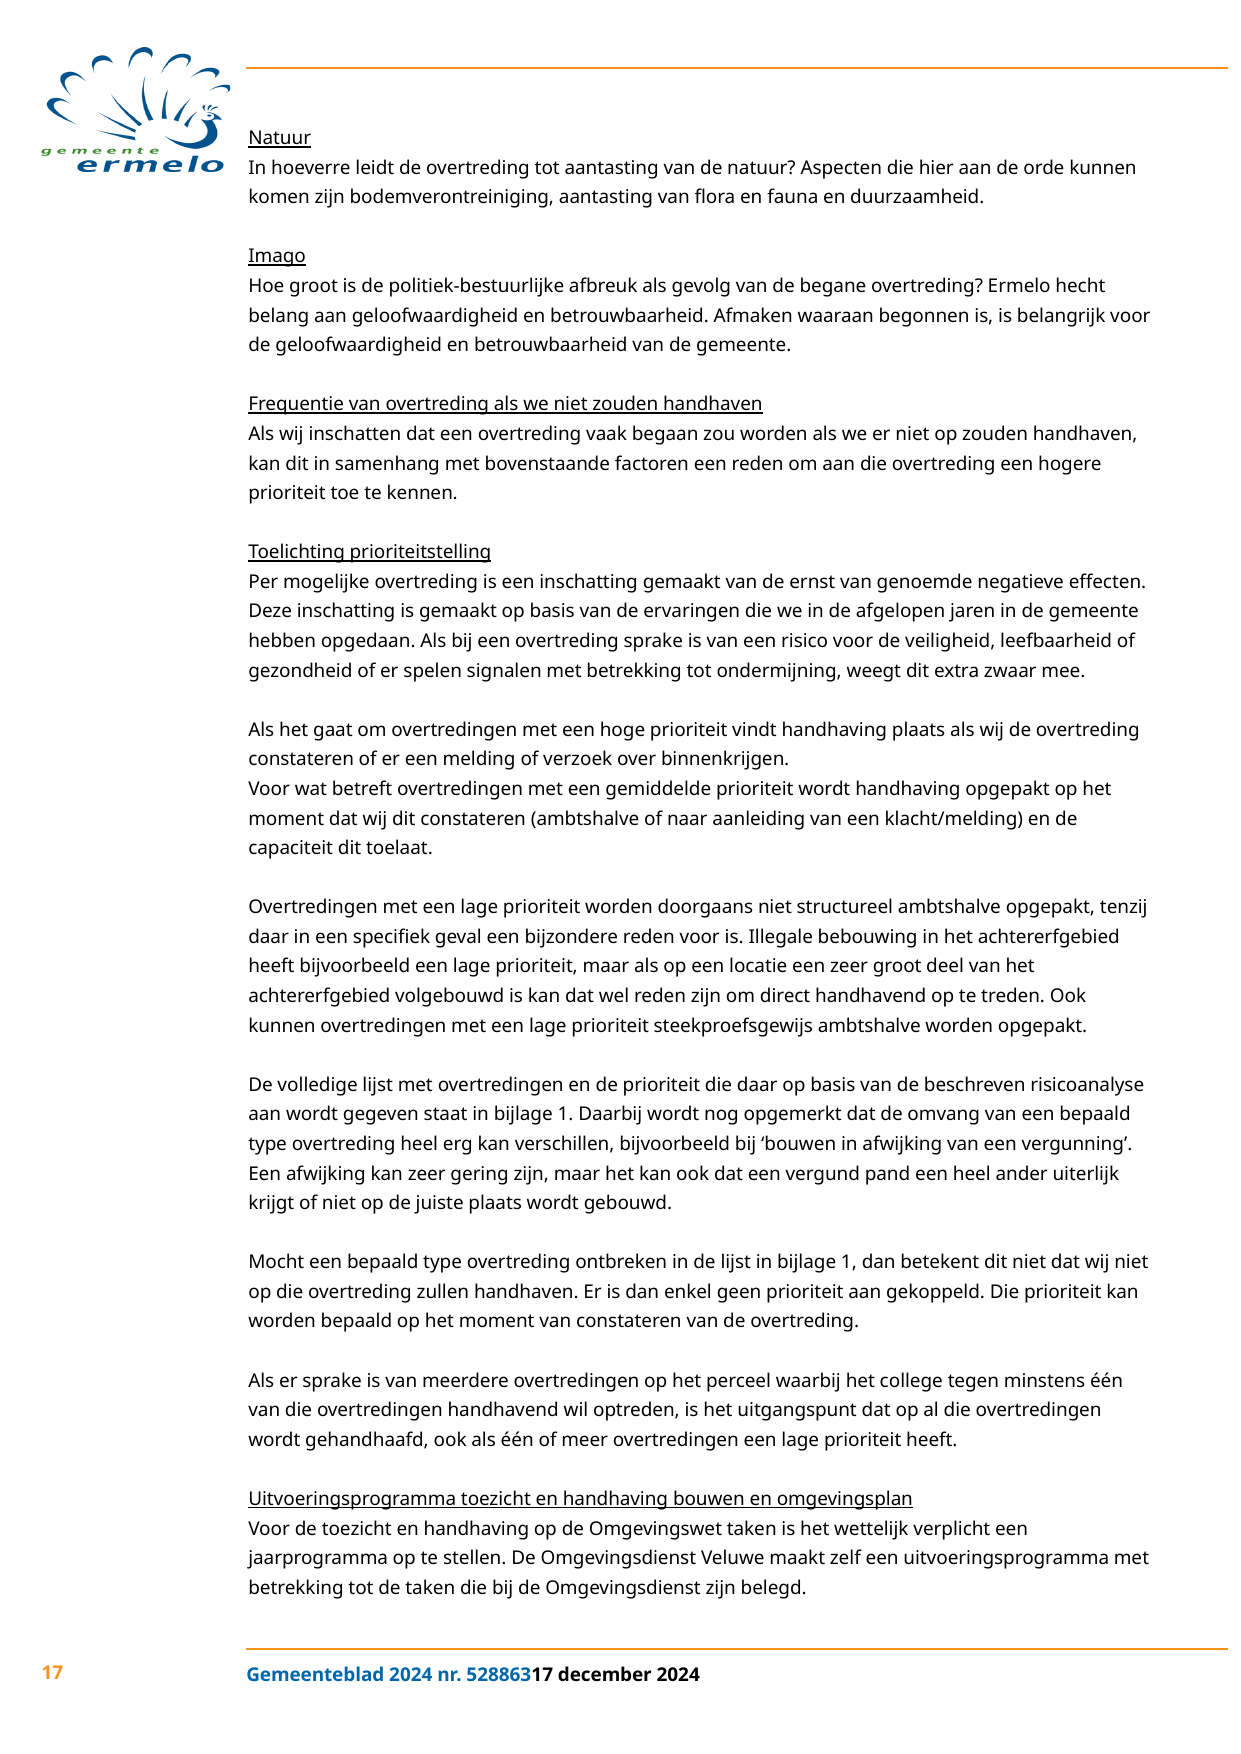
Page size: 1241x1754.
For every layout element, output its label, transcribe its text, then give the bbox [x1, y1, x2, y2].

text Voor wat betreft overtredingen met een gemiddelde prioriteit wordt handhaving opgepakt op het moment dat wij dit constateren (ambtshalve of naar aanleiding van een klacht/melding) en de capaciteit dit toelaat. [248, 775, 1152, 860]
text Hoe groot is de politiek-bestuurlijke afbreuk als gevolg van de begane overtreding? Ermelo hecht belang aan geloofwaardigheid en betrouwbaarheid. Afmaken waaraan begonnen is, is belangrijk voor de geloofwaardigheid en betrouwbaarheid van de gemeente. [248, 272, 1152, 357]
text Overtredingen met een lage prioriteit worden doorgaans niet structureel ambtshalve opgepakt, tenzij daar in een specifiek geval een bijzondere reden voor is. Illegale bebouwing in het achtererfgebied heeft bijvoorbeeld een lage prioriteit, maar als op een locatie een zeer groot deel van het achtererfgebied volgebouwd is kan dat wel reden zijn om direct handhavend op te treden. Ook kunnen overtredingen met een lage prioriteit steekproefsgewijs ambtshalve worden opgepakt. [248, 893, 1152, 1038]
text Als er sprake is van meerdere overtredingen op het perceel waarbij het college tegen minstens één van die overtredingen handhavend wil optreden, is het uitgangspunt dat op al die overtredingen wordt gehandhaafd, ook als één of meer overtredingen een lage prioriteit heeft. [248, 1367, 1152, 1452]
text Uitvoeringsprogramma toezicht en handhaving bouwen en omgevingsplan [248, 1485, 1152, 1511]
text Als het gaat om overtredingen met een hoge prioriteit vindt handhaving plaats als wij de overtreding constateren of er een melding of verzoek over binnenkrijgen. [248, 716, 1152, 771]
text Mocht een bepaald type overtreding ontbreken in de lijst in bijlage 1, dan betekent dit niet dat wij niet op die overtreding zullen handhaven. Er is dan enkel geen prioriteit aan gekoppeld. Die prioriteit kan worden bepaald op het moment van constateren van de overtreding. [248, 1248, 1152, 1333]
text Als wij inschatten dat een overtreding vaak begaan zou worden als we er niet op zouden handhaven, kan dit in samenhang met bovenstaande factoren een reden om aan die overtreding een hogere prioriteit toe te kennen. [248, 420, 1152, 505]
text Natuur [248, 124, 1152, 150]
text Imago [248, 243, 1152, 268]
text Frequentie van overtreding als we niet zouden handhaven [248, 391, 1152, 416]
text De volledige lijst met overtredingen en de prioriteit die daar op basis van de beschreven risicoanalyse aan wordt gegeven staat in bijlage 1. Daarbij wordt nog opgemerkt dat de omvang van een bepaald type overtreding heel erg kan verschillen, bijvoorbeeld bij ‘bouwen in afwijking van een vergunning’. Een afwijking kan zeer gering zijn, maar het kan ook dat een vergund pand een heel ander uiterlijk krijgt of niet op de juiste plaats wordt gebouwd. [248, 1071, 1152, 1215]
text In hoeverre leidt de overtreding tot aantasting van de natuur? Aspecten die hier aan de orde kunnen komen zijn bodemverontreiniging, aantasting van flora en fauna en duurzaamheid. [248, 154, 1152, 209]
text Per mogelijke overtreding is een inschatting gemaakt van de ernst van genoemde negatieve effecten. Deze inschatting is gemaakt op basis van de ervaringen die we in de afgelopen jaren in de gemeente hebben opgedaan. Als bij een overtreding sprake is van een risico voor de veiligheid, leefbaarheid of gezondheid of er spelen signalen met betrekking tot ondermijning, weegt dit extra zwaar mee. [248, 568, 1152, 683]
picture [41, 47, 231, 172]
text Toelichting prioriteitstelling [248, 538, 1152, 564]
text Voor de toezicht en handhaving op de Omgevingswet taken is het wettelijk verplicht een jaarprogramma op te stellen. De Omgevingsdienst Veluwe maakt zelf een uitvoeringsprogramma met betrekking tot de taken die bij de Omgevingsdienst zijn belegd. [248, 1515, 1152, 1600]
